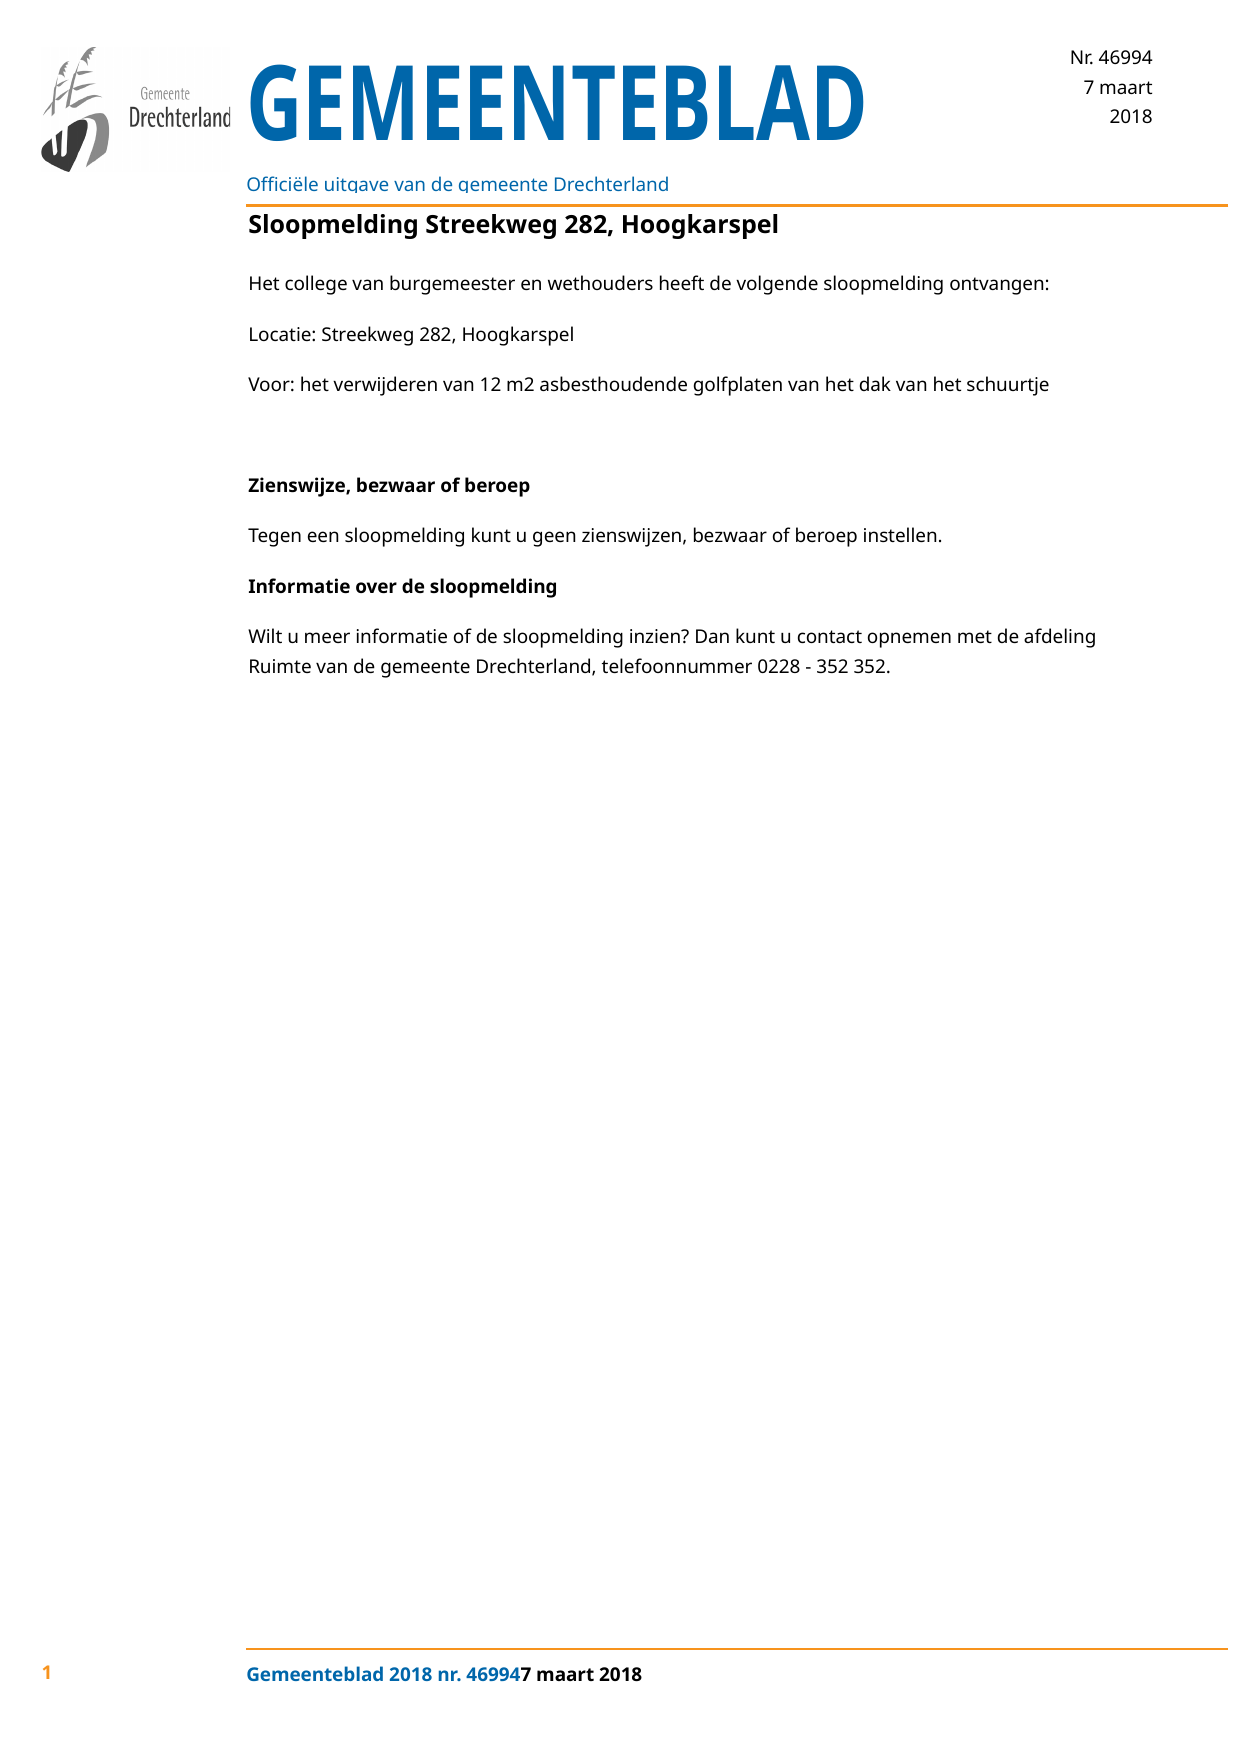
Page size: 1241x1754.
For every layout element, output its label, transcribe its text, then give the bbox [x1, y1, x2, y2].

picture [41, 47, 231, 172]
text Het college van burgemeester en wethouders heeft de volgende sloopmelding ontvangen: [248, 270, 1152, 296]
text Tegen een sloopmelding kunt u geen zienswijzen, bezwaar of beroep instellen. [248, 522, 1152, 548]
text Voor: het verwijderen van 12 m2 asbesthoudende golfplaten van het dak van het schuurtje [248, 371, 1152, 397]
text Sloopmelding Streekweg 282, Hoogkarspel [248, 207, 1152, 241]
text Informatie over de sloopmelding [248, 573, 1152, 598]
text Locatie: Streekweg 282, Hoogkarspel [248, 321, 1152, 346]
text Zienswijze, bezwaar of beroep [248, 472, 1152, 498]
text Wilt u meer informatie of de sloopmelding inzien? Dan kunt u contact opnemen met de afdeling Ruimte van de gemeente Drechterland, telefoonnummer 0228 - 352 352. [248, 623, 1152, 678]
